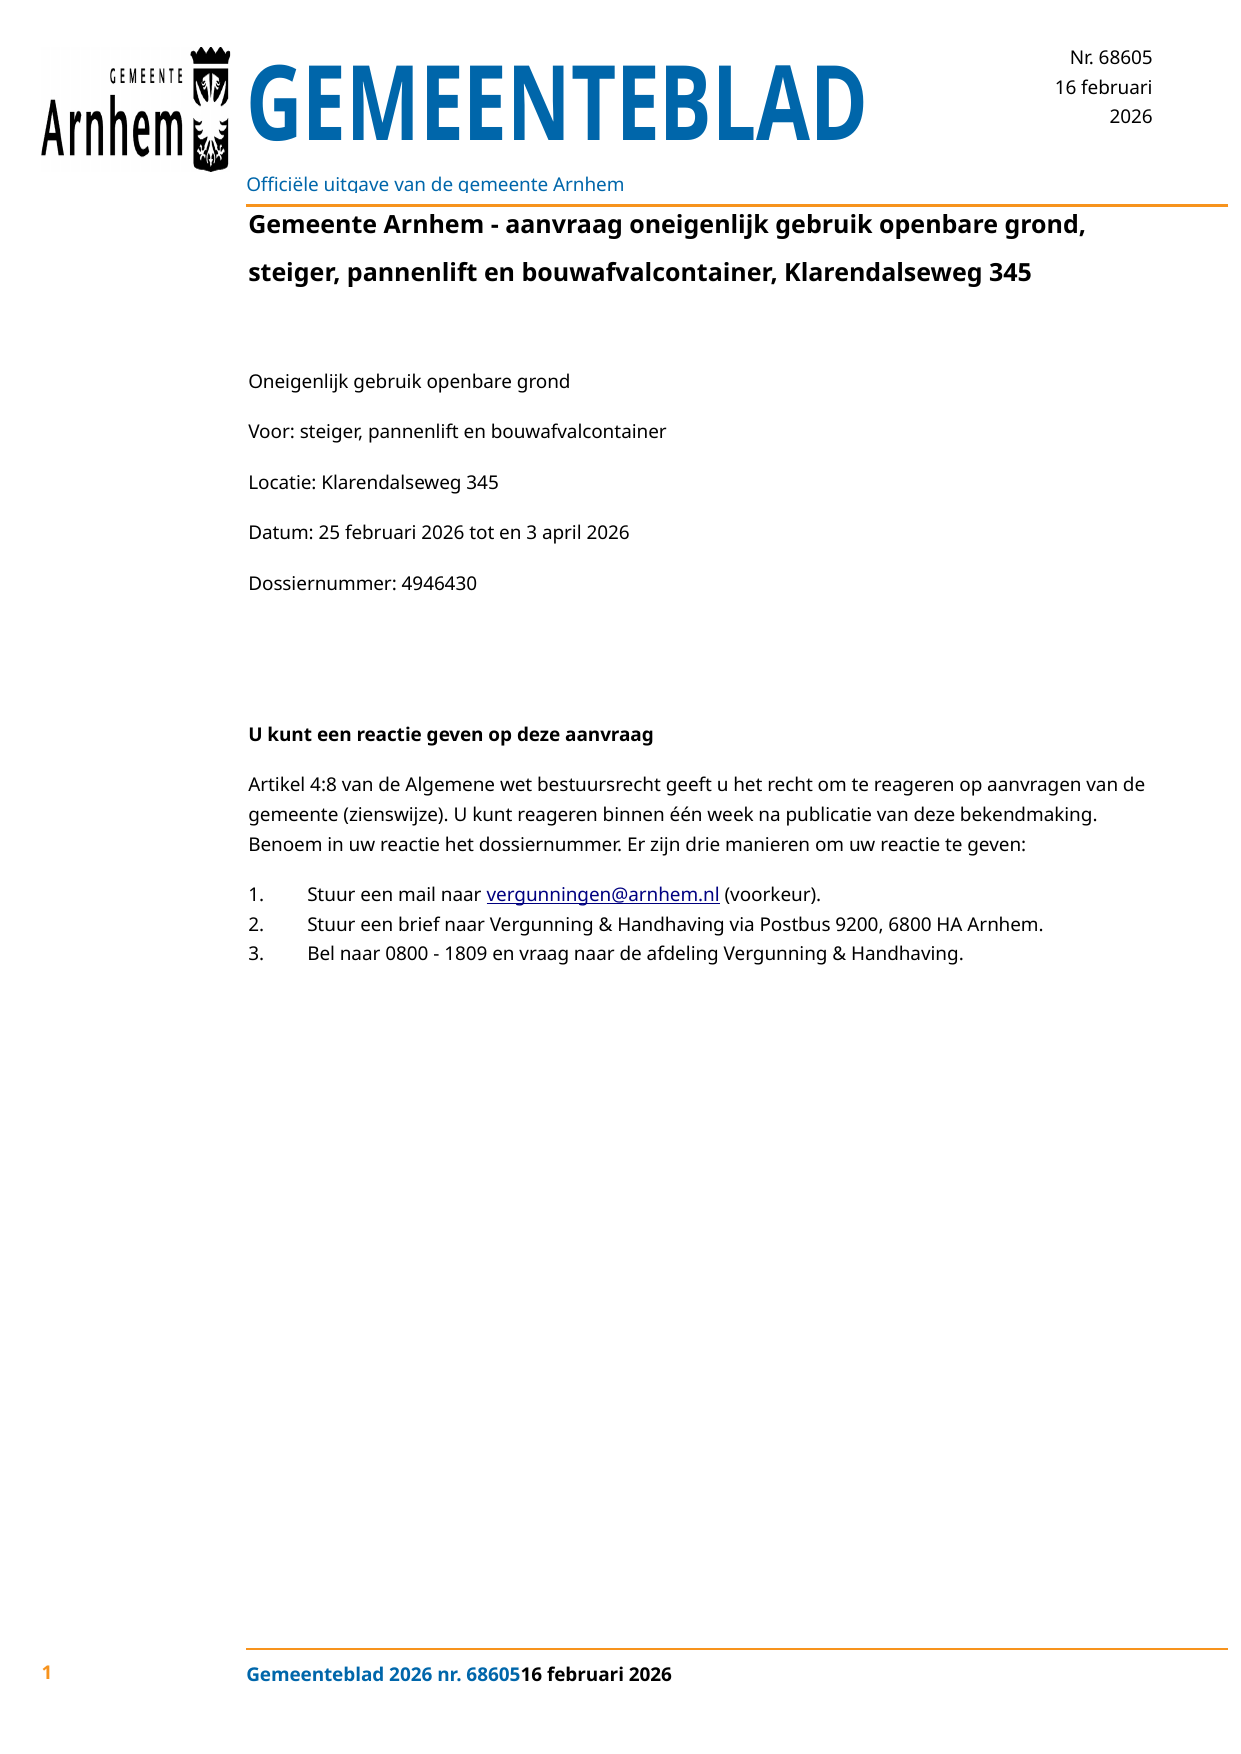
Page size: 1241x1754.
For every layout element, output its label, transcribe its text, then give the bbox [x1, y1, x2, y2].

text Artikel 4:8 van de Algemene wet bestuursrecht geeft u het recht om te reageren op aanvragen van de gemeente (zienswijze). U kunt reageren binnen één week na publicatie van deze bekendmaking. Benoem in uw reactie het dossiernummer. Er zijn drie manieren om uw reactie te geven: [248, 772, 1152, 857]
list Bel naar 0800 - 1809 en vraag naar de afdeling Vergunning & Handhaving. [248, 940, 1152, 966]
list Stuur een mail naar vergunningen@arnhem.nl (voorkeur). [248, 881, 1152, 907]
list Stuur een brief naar Vergunning & Handhaving via Postbus 9200, 6800 HA Arnhem. [248, 911, 1152, 937]
text Oneigenlijk gebruik openbare grond [248, 368, 1152, 394]
text Locatie: Klarendalseweg 345 [248, 469, 1152, 495]
picture [41, 47, 231, 172]
text Voor: steiger, pannenlift en bouwafvalcontainer [248, 419, 1152, 444]
text U kunt een reactie geven op deze aanvraag [248, 721, 1152, 747]
text Gemeente Arnhem - aanvraag oneigenlijk gebruik openbare grond, steiger, pannenlift en bouwafvalcontainer, Klarendalseweg 345 [248, 207, 1152, 288]
text Datum: 25 februari 2026 tot en 3 april 2026 [248, 519, 1152, 545]
text Dossiernummer: 4946430 [248, 570, 1152, 596]
